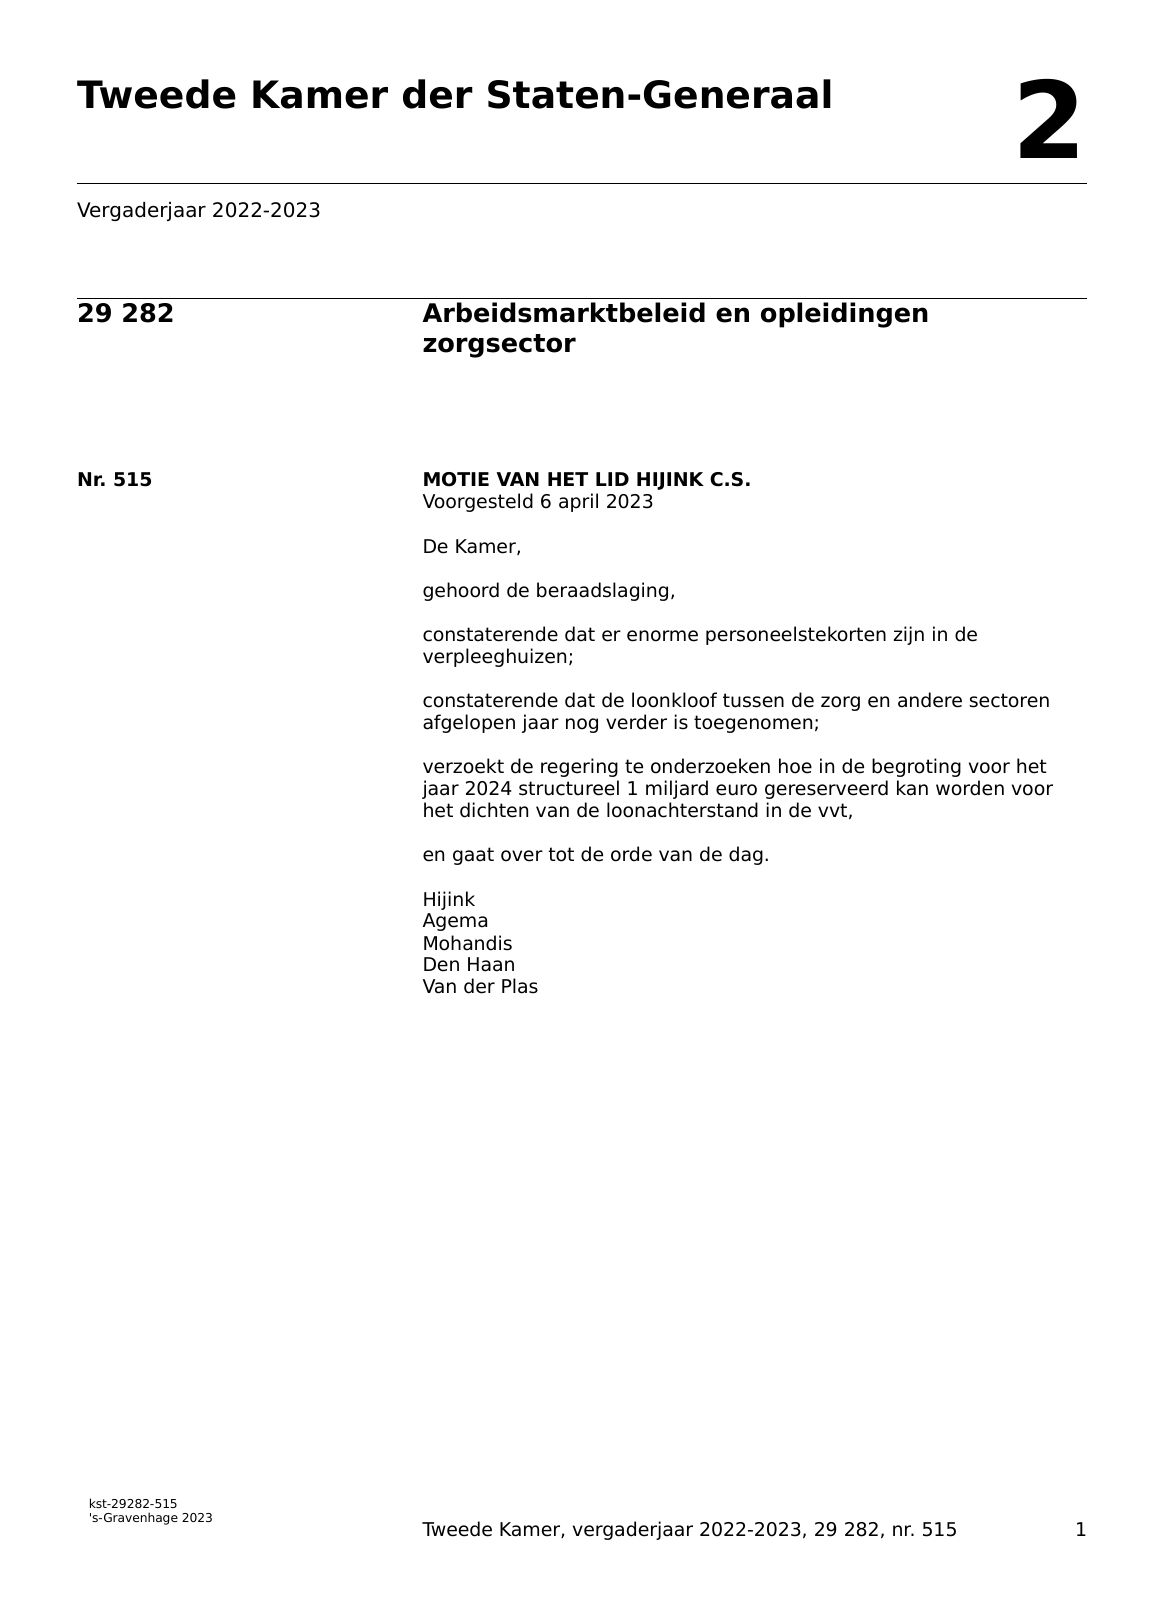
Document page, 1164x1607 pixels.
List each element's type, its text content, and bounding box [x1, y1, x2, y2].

text constaterende dat er enorme personeelstekorten zijn in de verpleeghuizen; [422, 624, 1087, 668]
table_header Tweede Kamer der Staten-Generaal [77, 59, 886, 183]
subtitle 29 282 Arbeidsmarktbeleid en opleidingen zorgsector [77, 299, 1087, 358]
subtitle Nr. 515 MOTIE VAN HET LID HIJINK C.S. [77, 469, 1087, 491]
text constaterende dat de loonkloof tussen de zorg en andere sectoren afgelopen jaar nog verder is toegenomen; [422, 690, 1087, 734]
text Agema [422, 910, 1087, 932]
text gehoord de beraadslaging, [422, 580, 1087, 602]
text Hijink [422, 888, 1087, 910]
text Van der Plas [422, 976, 1087, 998]
text Den Haan [422, 954, 1087, 976]
table_cell Vergaderjaar 2022-2023 [77, 184, 1087, 298]
text De Kamer, [422, 536, 1087, 557]
text en gaat over tot de orde van de dag. [422, 844, 1087, 866]
text kst-29282-515 [88, 1497, 323, 1511]
text Voorgesteld 6 april 2023 [422, 491, 1087, 513]
table_header 2 [886, 59, 1087, 183]
text Mohandis [422, 932, 1087, 954]
text verzoekt de regering te onderzoeken hoe in de begroting voor het jaar 2024 structureel 1 miljard euro gereserveerd kan worden voor het dichten van de loonachterstand in de vvt, [422, 756, 1087, 822]
text 's-Gravenhage 2023 [88, 1511, 323, 1525]
